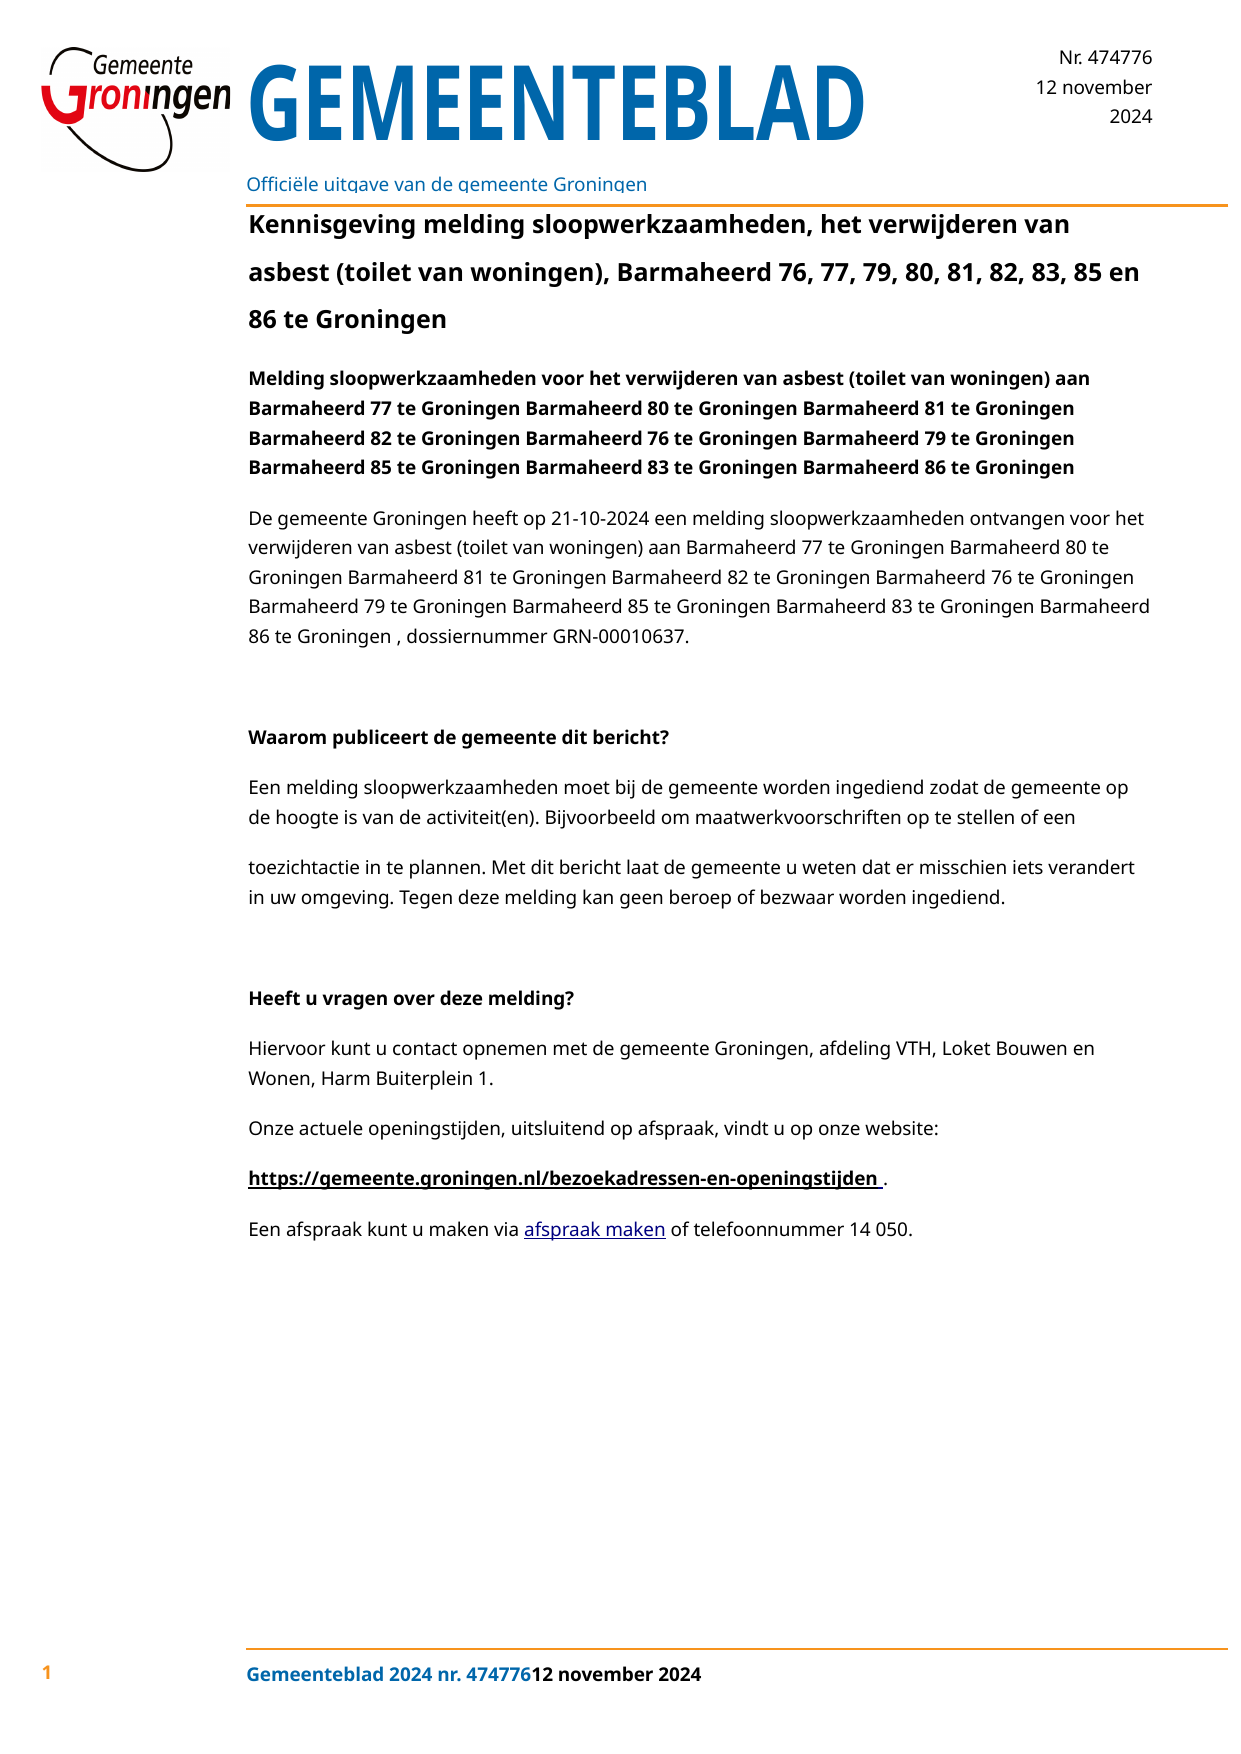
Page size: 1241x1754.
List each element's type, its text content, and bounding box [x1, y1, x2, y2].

text Een melding sloopwerkzaamheden moet bij de gemeente worden ingediend zodat de gemeente op de hoogte is van de activiteit(en). Bijvoorbeeld om maatwerkvoorschriften op te stellen of een [248, 774, 1152, 829]
text Een afspraak kunt u maken via afspraak maken of telefoonnummer 14 050. [248, 1216, 1152, 1242]
text https://gemeente.groningen.nl/bezoekadressen-en-openingstijden . [248, 1166, 1152, 1191]
text Hiervoor kunt u contact opnemen met de gemeente Groningen, afdeling VTH, Loket Bouwen en Wonen, Harm Buiterplein 1. [248, 1035, 1152, 1090]
text De gemeente Groningen heeft op 21-10-2024 een melding sloopwerkzaamheden ontvangen voor het verwijderen van asbest (toilet van woningen) aan Barmaheerd 77 te Groningen Barmaheerd 80 te Groningen Barmaheerd 81 te Groningen Barmaheerd 82 te Groningen Barmaheerd 76 te Groningen Barmaheerd 79 te Groningen Barmaheerd 85 te Groningen Barmaheerd 83 te Groningen Barmaheerd 86 te Groningen , dossiernummer GRN-00010637. [248, 505, 1152, 649]
text Melding sloopwerkzaamheden voor het verwijderen van asbest (toilet van woningen) aan Barmaheerd 77 te Groningen Barmaheerd 80 te Groningen Barmaheerd 81 te Groningen Barmaheerd 82 te Groningen Barmaheerd 76 te Groningen Barmaheerd 79 te Groningen Barmaheerd 85 te Groningen Barmaheerd 83 te Groningen Barmaheerd 86 te Groningen [248, 366, 1152, 480]
text Heeft u vragen over deze melding? [248, 985, 1152, 1010]
text Onze actuele openingstijden, uitsluitend op afspraak, vindt u op onze website: [248, 1115, 1152, 1141]
text Kennisgeving melding sloopwerkzaamheden, het verwijderen van asbest (toilet van woningen), Barmaheerd 76, 77, 79, 80, 81, 82, 83, 85 en 86 te Groningen [248, 207, 1152, 336]
picture [41, 47, 231, 172]
text toezichtactie in te plannen. Met dit bericht laat de gemeente u weten dat er misschien iets verandert in uw omgeving. Tegen deze melding kan geen beroep of bezwaar worden ingediend. [248, 854, 1152, 909]
text Waarom publiceert de gemeente dit bericht? [248, 724, 1152, 749]
